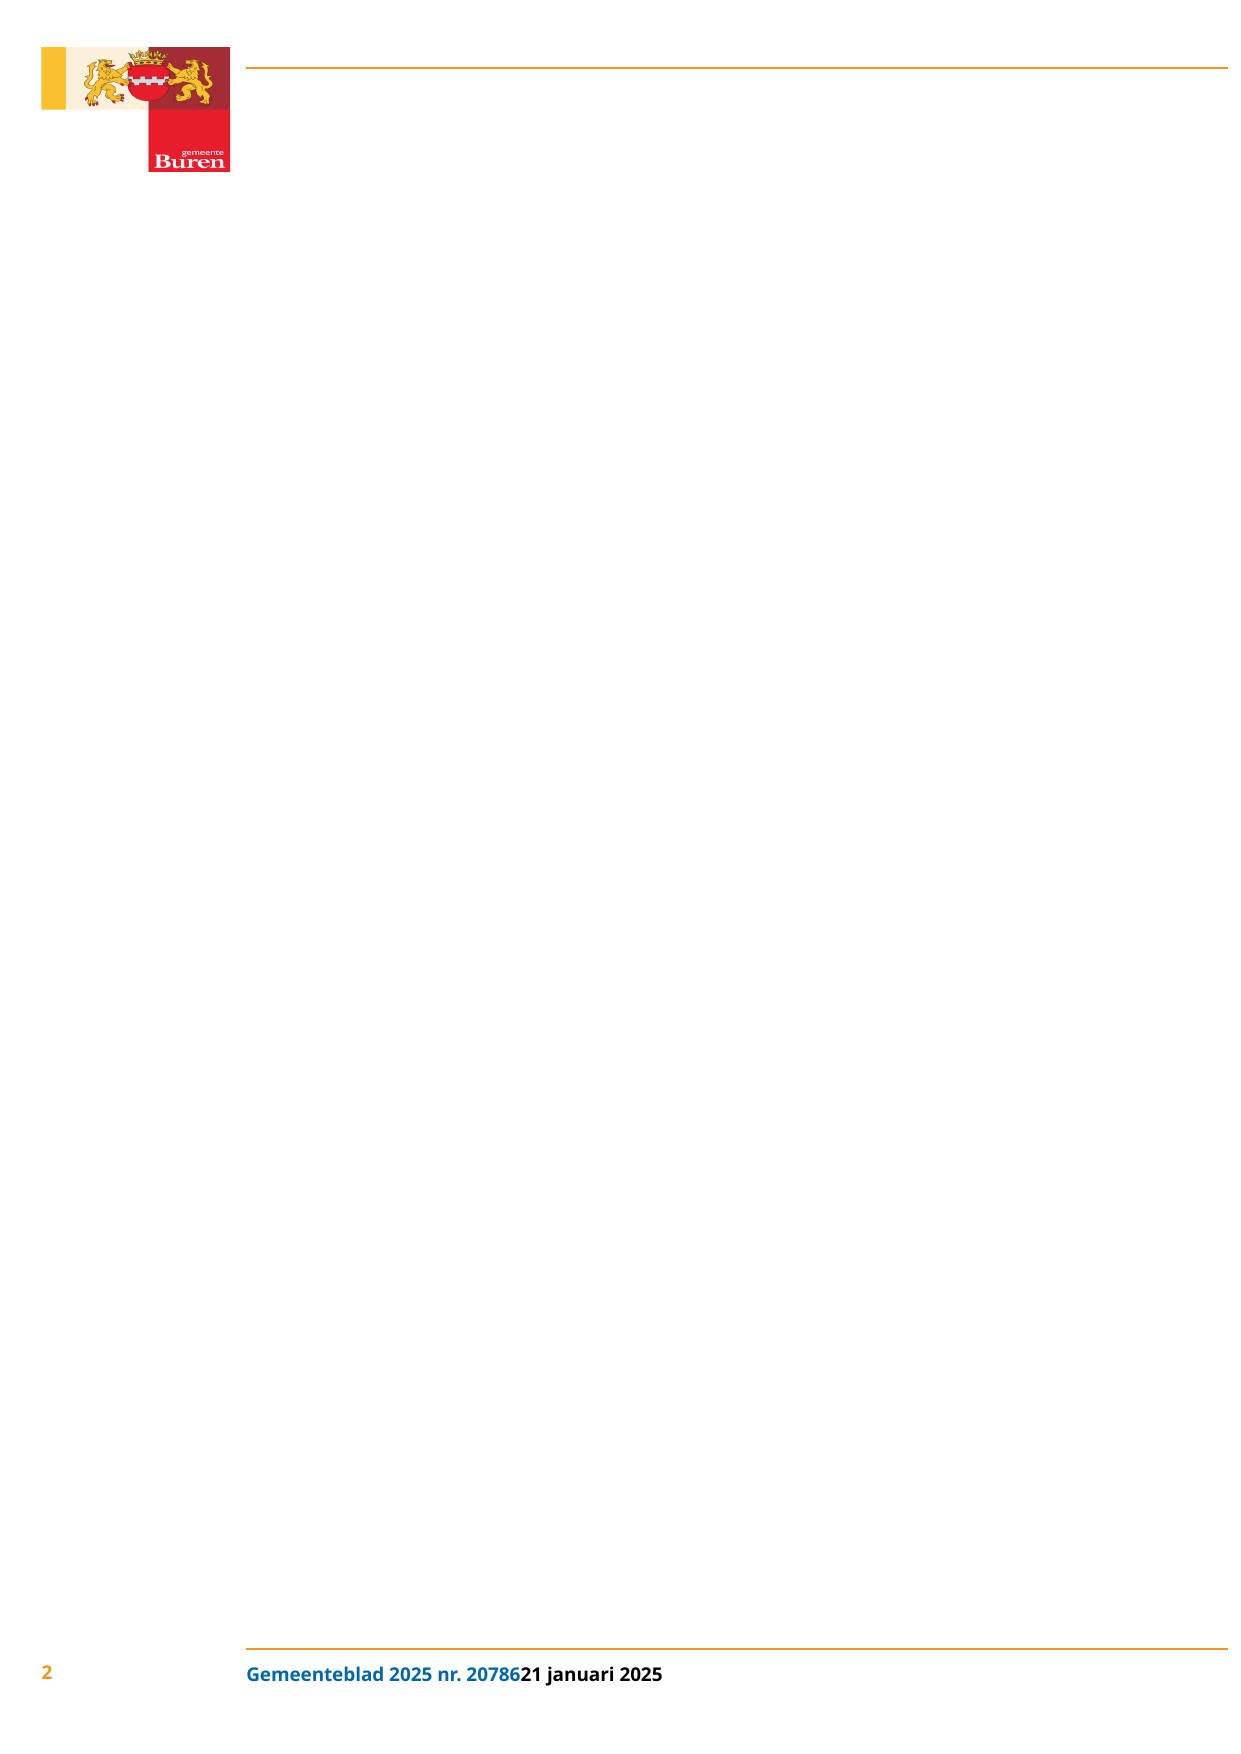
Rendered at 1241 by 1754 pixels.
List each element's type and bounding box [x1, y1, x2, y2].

picture [41, 47, 231, 172]
